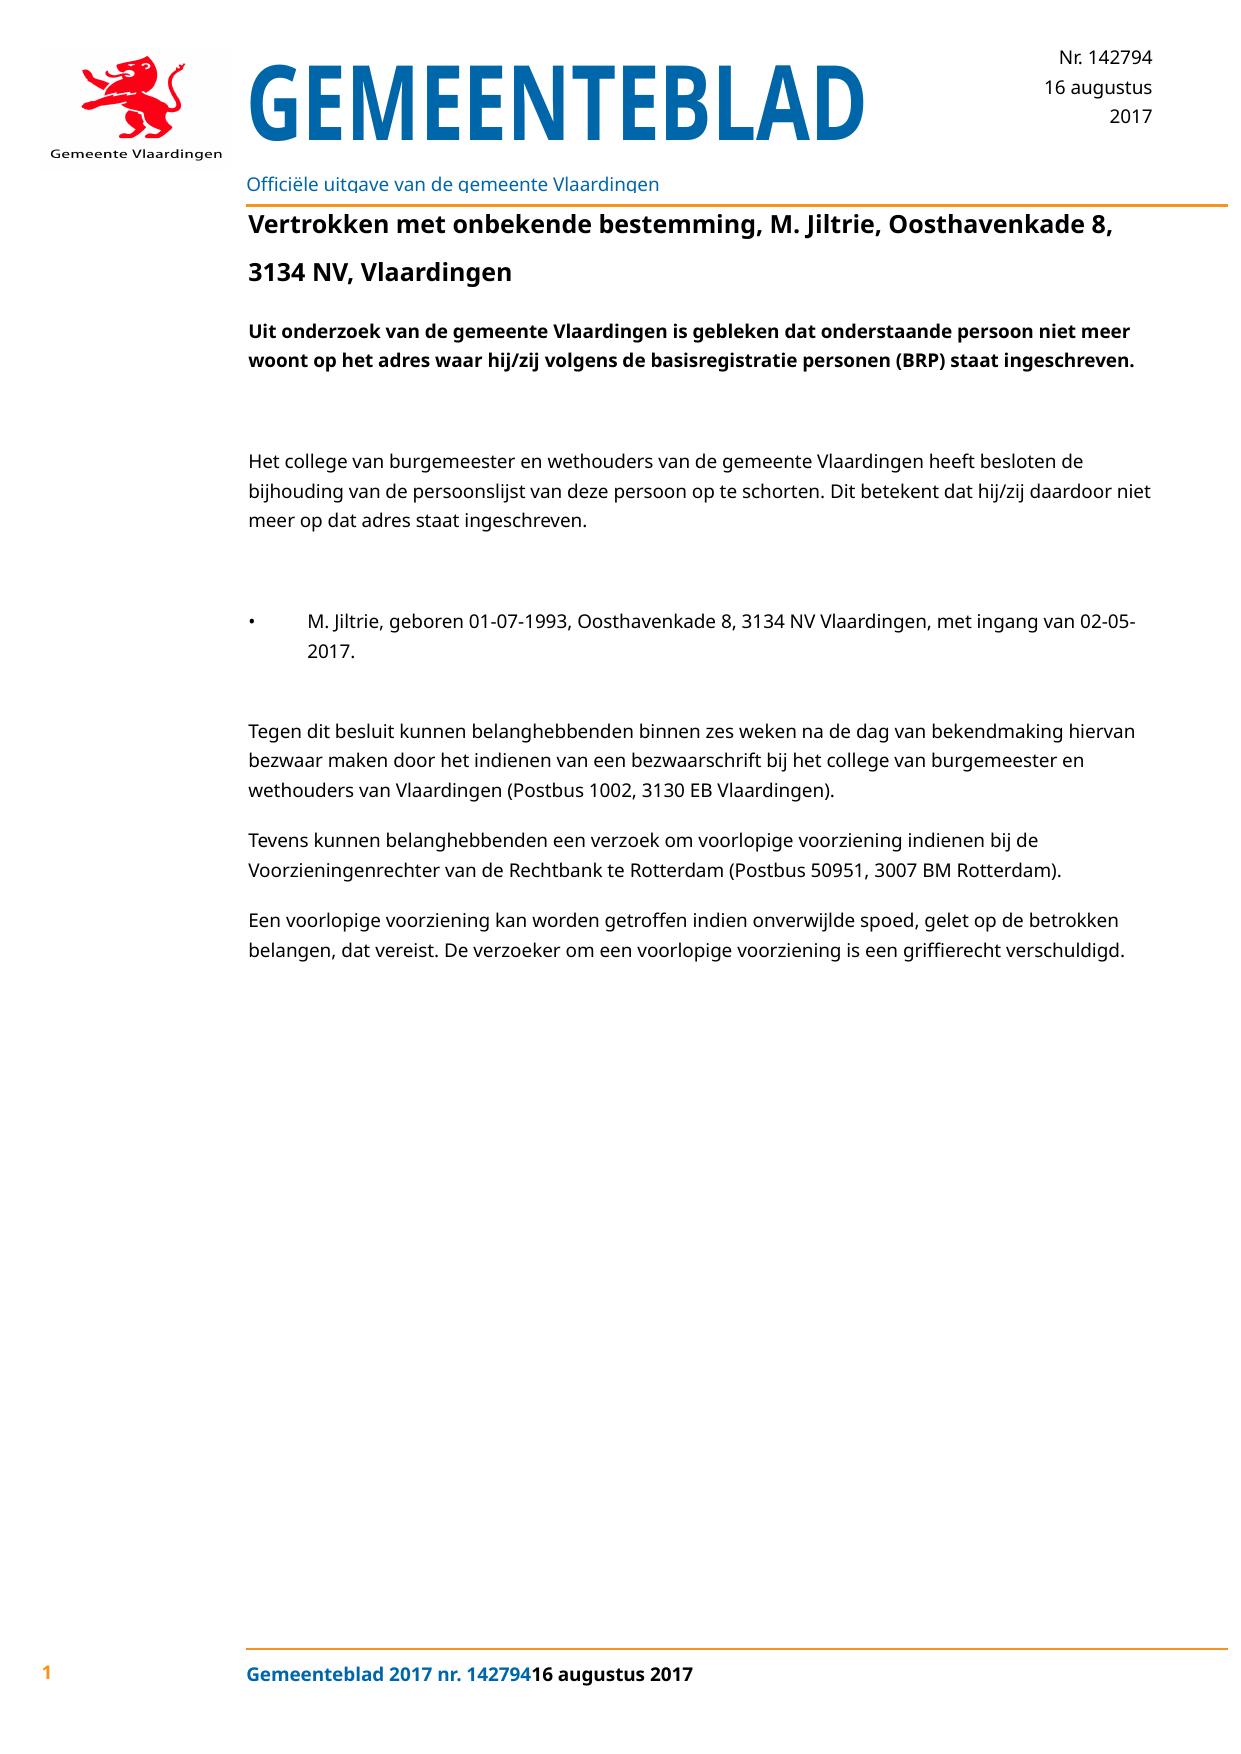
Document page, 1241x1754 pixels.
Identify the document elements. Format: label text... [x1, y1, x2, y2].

text Vertrokken met onbekende bestemming, M. Jiltrie, Oosthavenkade 8, 3134 NV, Vlaardingen [248, 207, 1152, 288]
text Een voorlopige voorziening kan worden getroffen indien onverwijlde spoed, gelet op de betrokken belangen, dat vereist. De verzoeker om een voorlopige voorziening is een griffierecht verschuldigd. [248, 907, 1152, 963]
text Het college van burgemeester en wethouders van de gemeente Vlaardingen heeft besloten de bijhouding van de persoonslijst van deze persoon op te schorten. Dit betekent dat hij/zij daardoor niet meer op dat adres staat ingeschreven. [248, 448, 1152, 533]
text Tegen dit besluit kunnen belanghebbenden binnen zes weken na de dag van bekendmaking hiervan bezwaar maken door het indienen van een bezwaarschrift bij het college van burgemeester en wethouders van Vlaardingen (Postbus 1002, 3130 EB Vlaardingen). [248, 718, 1152, 803]
list M. Jiltrie, geboren 01-07-1993, Oosthavenkade 8, 3134 NV Vlaardingen, met ingang van 02-05-2017. [248, 608, 1152, 664]
text Uit onderzoek van de gemeente Vlaardingen is gebleken dat onderstaande persoon niet meer woont op het adres waar hij/zij volgens de basisregistratie personen (BRP) staat ingeschreven. [248, 318, 1152, 373]
picture [41, 47, 231, 172]
text Tevens kunnen belanghebbenden een verzoek om voorlopige voorziening indienen bij de Voorzieningenrechter van de Rechtbank te Rotterdam (Postbus 50951, 3007 BM Rotterdam). [248, 827, 1152, 883]
